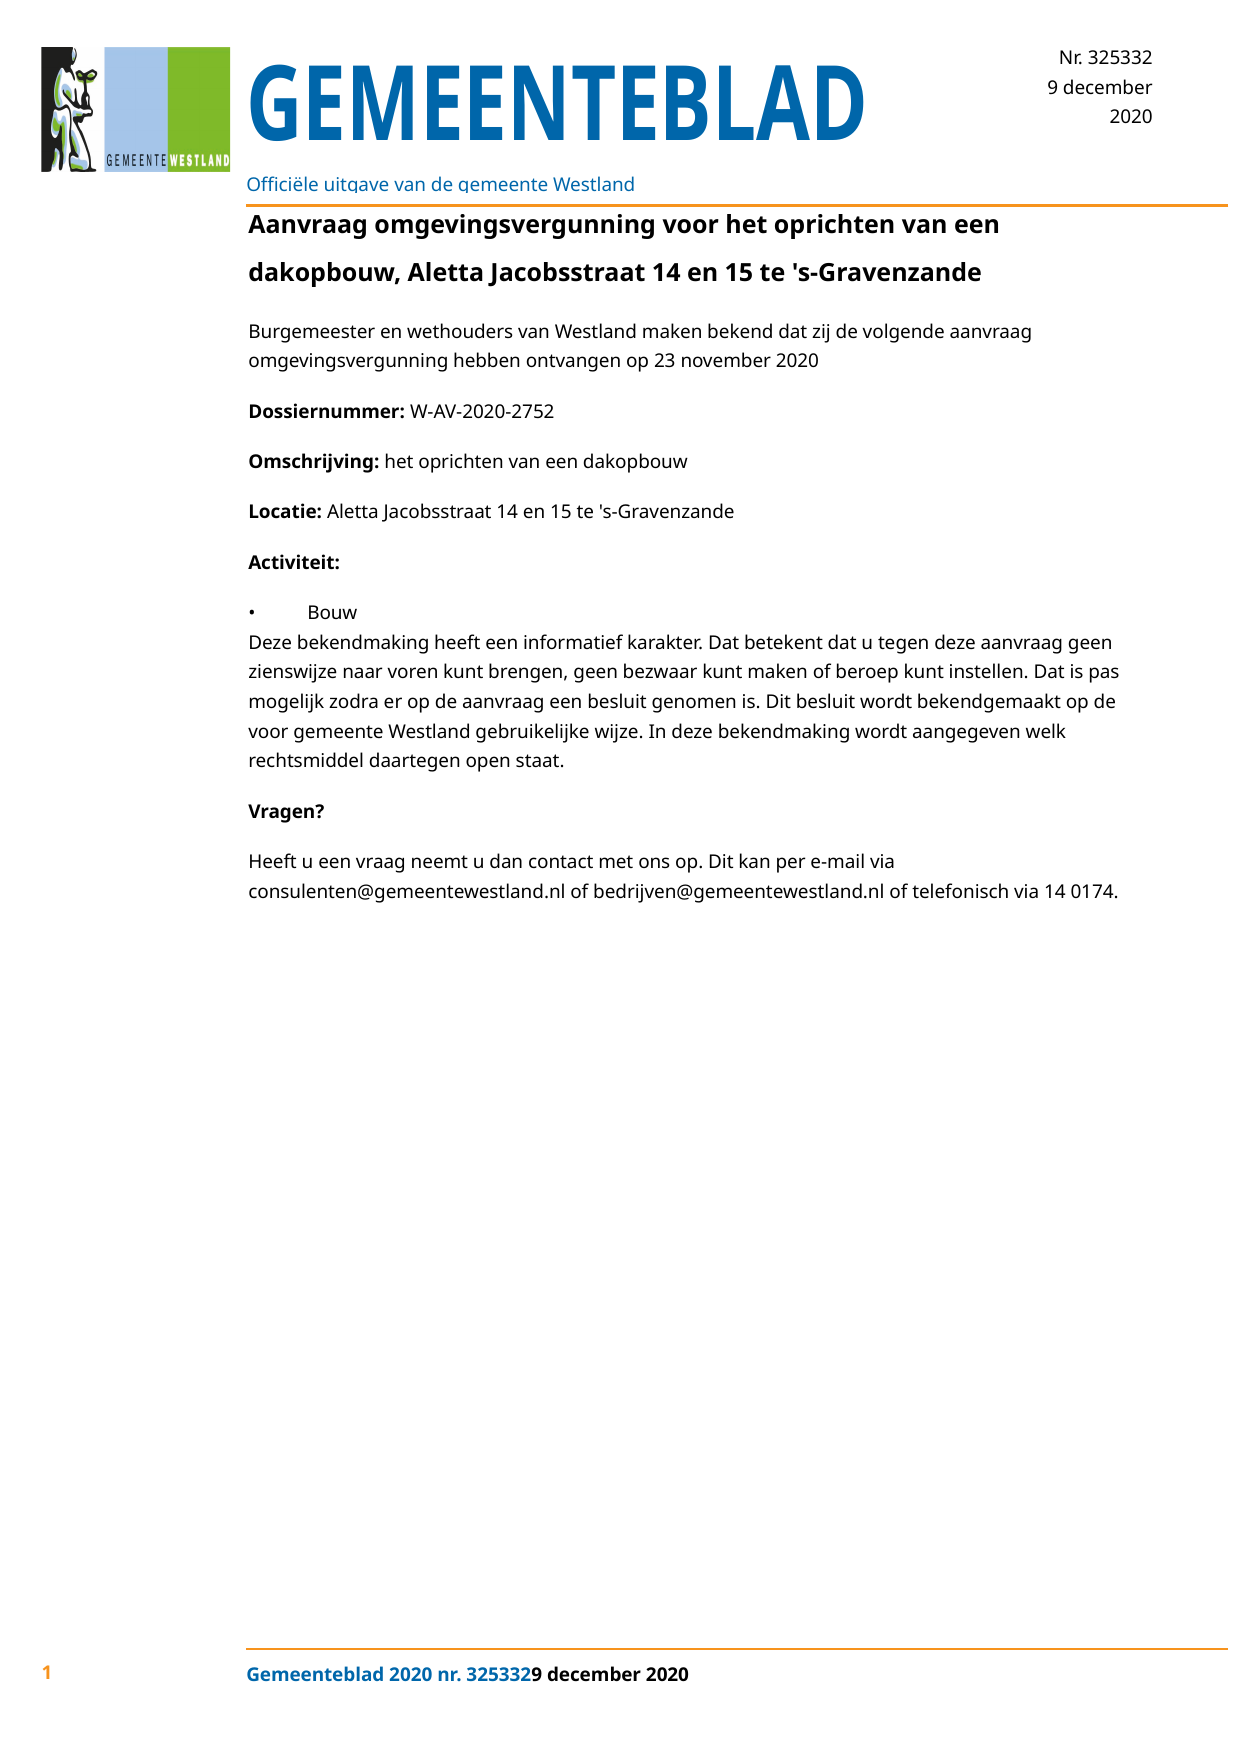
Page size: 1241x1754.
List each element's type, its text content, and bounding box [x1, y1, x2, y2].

list Bouw [248, 599, 1152, 625]
text Vragen? [248, 798, 1152, 824]
picture [41, 47, 231, 172]
text Activiteit: [248, 549, 1152, 575]
text Dossiernummer: W-AV-2020-2752 [248, 398, 1152, 424]
text Omschrijving: het oprichten van een dakopbouw [248, 448, 1152, 474]
text Locatie: Aletta Jacobsstraat 14 en 15 te 's-Gravenzande [248, 499, 1152, 524]
text Burgemeester en wethouders van Westland maken bekend dat zij de volgende aanvraag omgevingsvergunning hebben ontvangen op 23 november 2020 [248, 318, 1152, 373]
text Heeft u een vraag neemt u dan contact met ons op. Dit kan per e-mail via consulenten@gemeentewestland.nl of bedrijven@gemeentewestland.nl of telefonisch via 14 0174. [248, 848, 1152, 904]
text Aanvraag omgevingsvergunning voor het oprichten van een dakopbouw, Aletta Jacobsstraat 14 en 15 te 's-Gravenzande [248, 207, 1152, 288]
text Deze bekendmaking heeft een informatief karakter. Dat betekent dat u tegen deze aanvraag geen zienswijze naar voren kunt brengen, geen bezwaar kunt maken of beroep kunt instellen. Dat is pas mogelijk zodra er op de aanvraag een besluit genomen is. Dit besluit wordt bekendgemaakt op de voor gemeente Westland gebruikelijke wijze. In deze bekendmaking wordt aangegeven welk rechtsmiddel daartegen open staat. [248, 629, 1152, 773]
